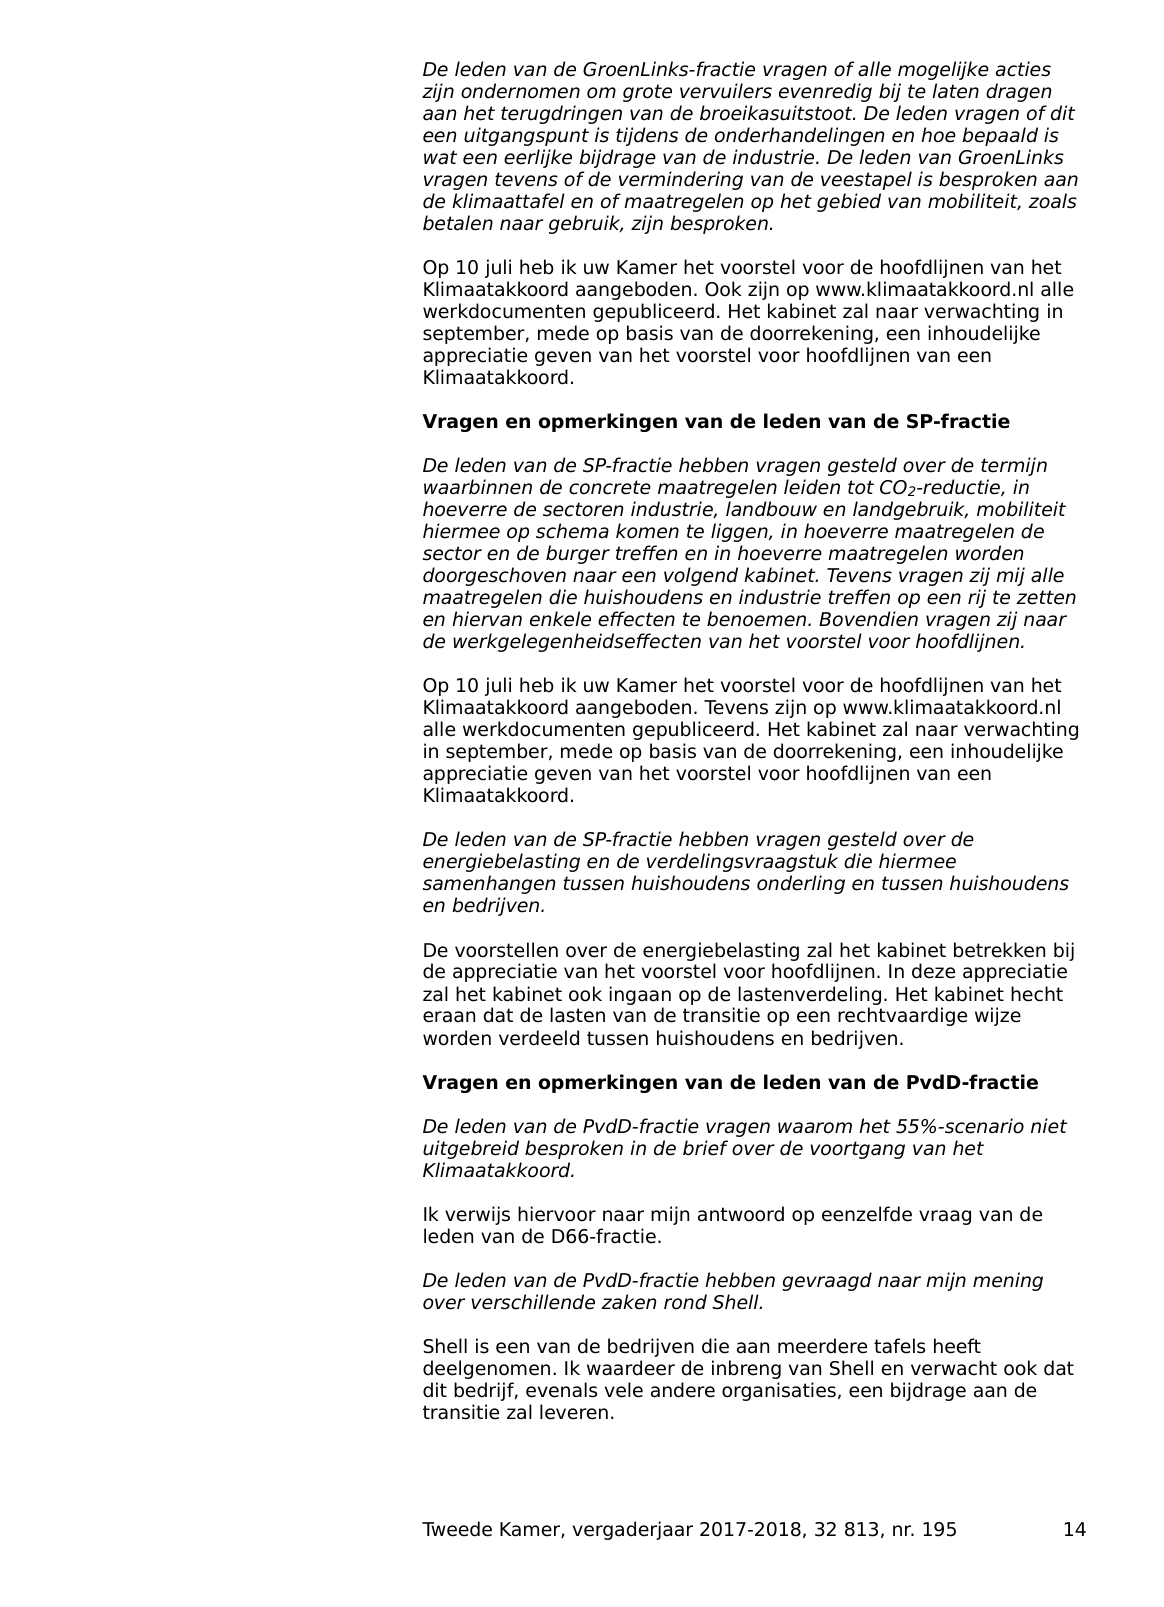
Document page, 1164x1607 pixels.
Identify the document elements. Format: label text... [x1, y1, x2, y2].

text De voorstellen over de energiebelasting zal het kabinet betrekken bij de appreciatie van het voorstel voor hoofdlijnen. In deze appreciatie zal het kabinet ook ingaan op de lastenverdeling. Het kabinet hecht eraan dat de lasten van de transitie op een rechtvaardige wijze worden verdeeld tussen huishoudens en bedrijven. [422, 939, 1087, 1049]
text Ik verwijs hiervoor naar mijn antwoord op eenzelfde vraag van de leden van de D66-fractie. [422, 1204, 1087, 1248]
text Shell is een van de bedrijven die aan meerdere tafels heeft deelgenomen. Ik waardeer de inbreng van Shell en verwacht ook dat dit bedrijf, evenals vele andere organisaties, een bijdrage aan de transitie zal leveren. [422, 1336, 1087, 1424]
text De leden van de GroenLinks-fractie vragen of alle mogelijke acties zijn ondernomen om grote vervuilers evenredig bij te laten dragen aan het terugdringen van de broeikasuitstoot. De leden vragen of dit een uitgangspunt is tijdens de onderhandelingen en hoe bepaald is wat een eerlijke bijdrage van de industrie. De leden van GroenLinks vragen tevens of de vermindering van de veestapel is besproken aan de klimaattafel en of maatregelen op het gebied van mobiliteit, zoals betalen naar gebruik, zijn besproken. [422, 59, 1087, 235]
text Op 10 juli heb ik uw Kamer het voorstel voor de hoofdlijnen van het Klimaatakkoord aangeboden. Ook zijn op www.klimaatakkoord.nl alle werkdocumenten gepubliceerd. Het kabinet zal naar verwachting in september, mede op basis van de doorrekening, een inhoudelijke appreciatie geven van het voorstel voor hoofdlijnen van een Klimaatakkoord. [422, 257, 1087, 389]
text De leden van de PvdD-fractie vragen waarom het 55%-scenario niet uitgebreid besproken in de brief over de voortgang van het Klimaatakkoord. [422, 1116, 1087, 1182]
text Op 10 juli heb ik uw Kamer het voorstel voor de hoofdlijnen van het Klimaatakkoord aangeboden. Tevens zijn op www.klimaatakkoord.nl alle werkdocumenten gepubliceerd. Het kabinet zal naar verwachting in september, mede op basis van de doorrekening, een inhoudelijke appreciatie geven van het voorstel voor hoofdlijnen van een Klimaatakkoord. [422, 675, 1087, 807]
text De leden van de SP-fractie hebben vragen gesteld over de energiebelasting en de verdelingsvraagstuk die hiermee samenhangen tussen huishoudens onderling en tussen huishoudens en bedrijven. [422, 829, 1087, 917]
text De leden van de PvdD-fractie hebben gevraagd naar mijn mening over verschillende zaken rond Shell. [422, 1270, 1087, 1314]
text De leden van de SP-fractie hebben vragen gesteld over de termijn waarbinnen de concrete maatregelen leiden tot CO2-reductie, in hoeverre de sectoren industrie, landbouw en landgebruik, mobiliteit hiermee op schema komen te liggen, in hoeverre maatregelen de sector en de burger treffen en in hoeverre maatregelen worden doorgeschoven naar een volgend kabinet. Tevens vragen zij mij alle maatregelen die huishoudens en industrie treffen op een rij te zetten en hiervan enkele effecten te benoemen. Bovendien vragen zij naar de werkgelegenheidseffecten van het voorstel voor hoofdlijnen. [422, 455, 1087, 653]
subtitle Vragen en opmerkingen van de leden van de SP-fractie [422, 411, 1087, 433]
subtitle Vragen en opmerkingen van de leden van de PvdD-fractie [422, 1072, 1087, 1093]
